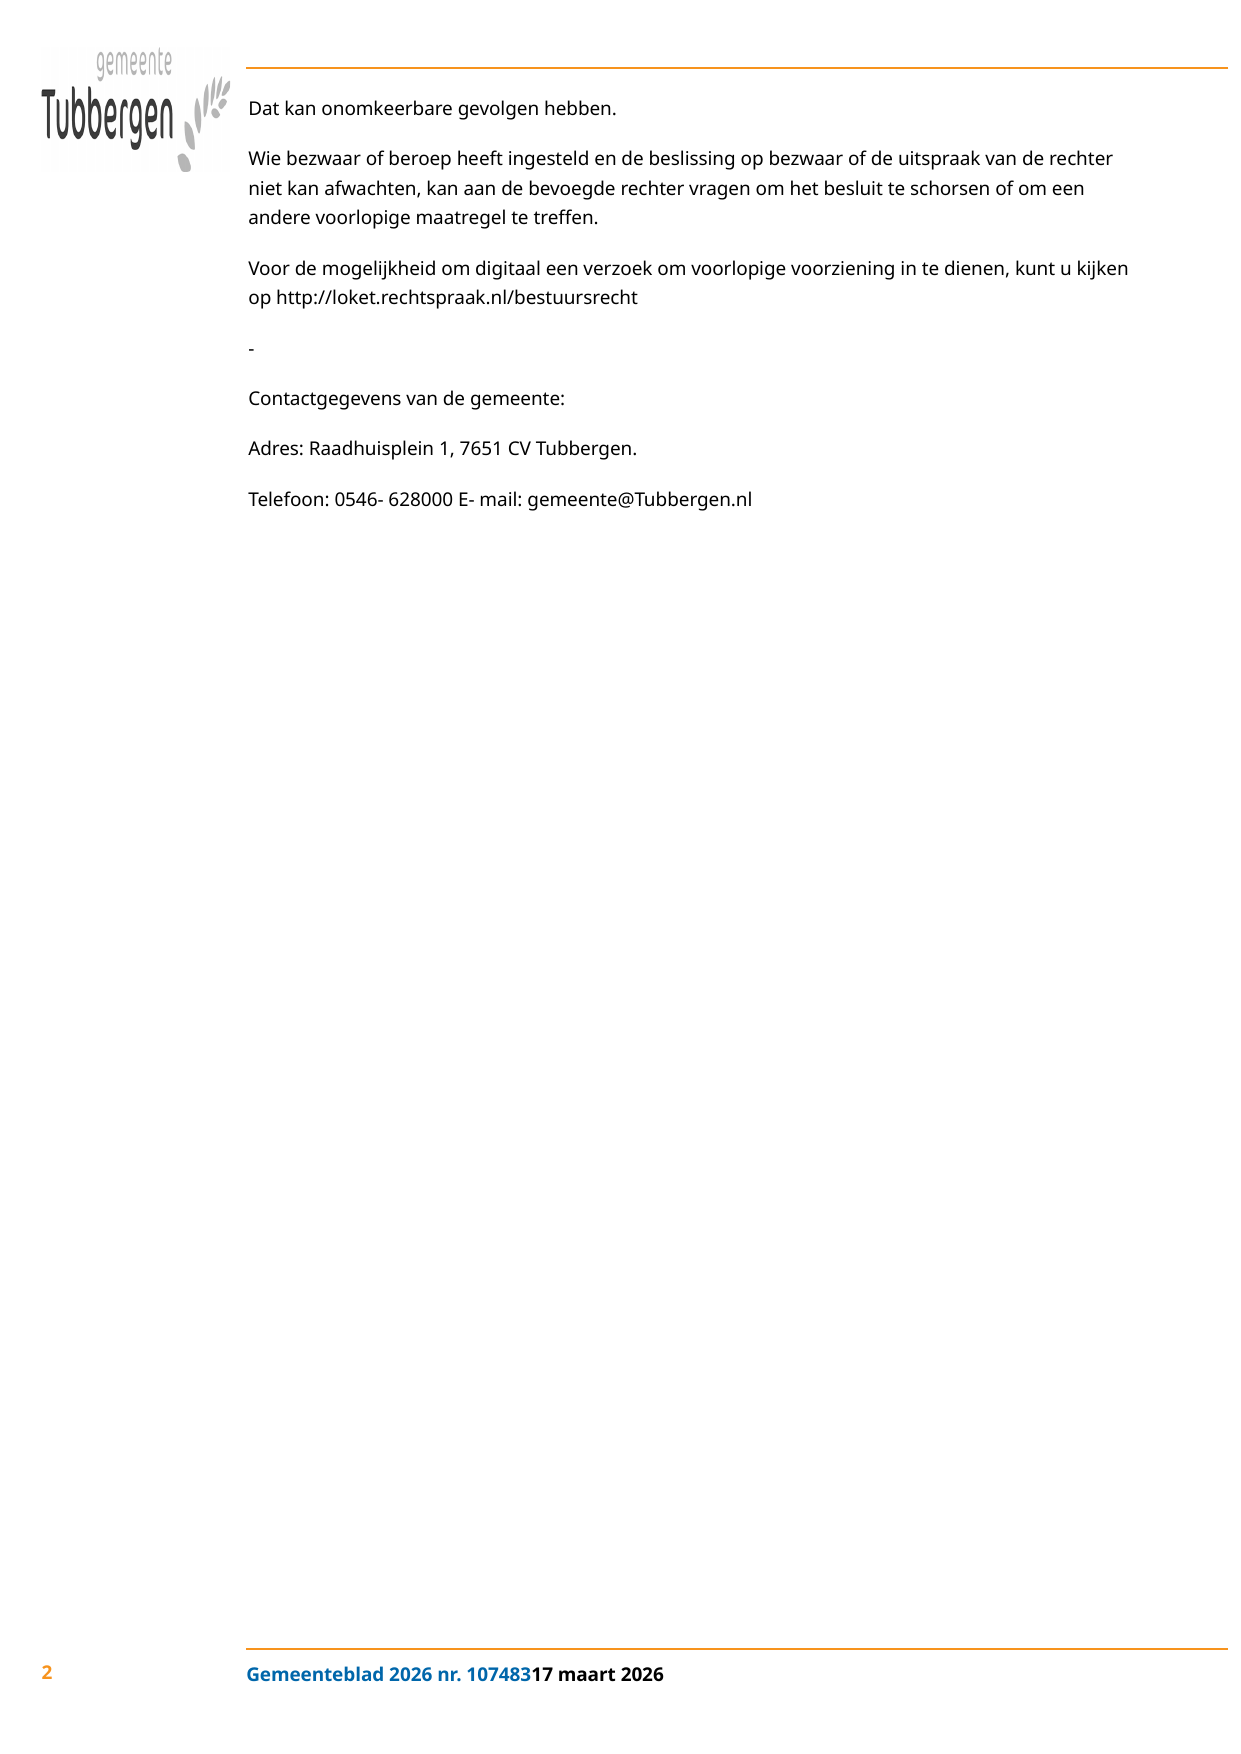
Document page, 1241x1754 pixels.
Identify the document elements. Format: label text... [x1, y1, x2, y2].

text - [248, 335, 1152, 361]
text Contactgegevens van de gemeente: [248, 385, 1152, 411]
text Adres: Raadhuisplein 1, 7651 CV Tubbergen. [248, 436, 1152, 461]
text Voor de mogelijkheid om digitaal een verzoek om voorlopige voorziening in te dienen, kunt u kijken op http://loket.rechtspraak.nl/bestuursrecht [248, 255, 1152, 310]
text Wie bezwaar of beroep heeft ingesteld en de beslissing op bezwaar of de uitspraak van de rechter niet kan afwachten, kan aan de bevoegde rechter vragen om het besluit te schorsen of om een andere voorlopige maatregel te treffen. [248, 145, 1152, 230]
picture [41, 47, 231, 172]
text Telefoon: 0546- 628000 E- mail: gemeente@Tubbergen.nl [248, 486, 1152, 512]
text Dat kan onomkeerbare gevolgen hebben. [248, 95, 1152, 121]
